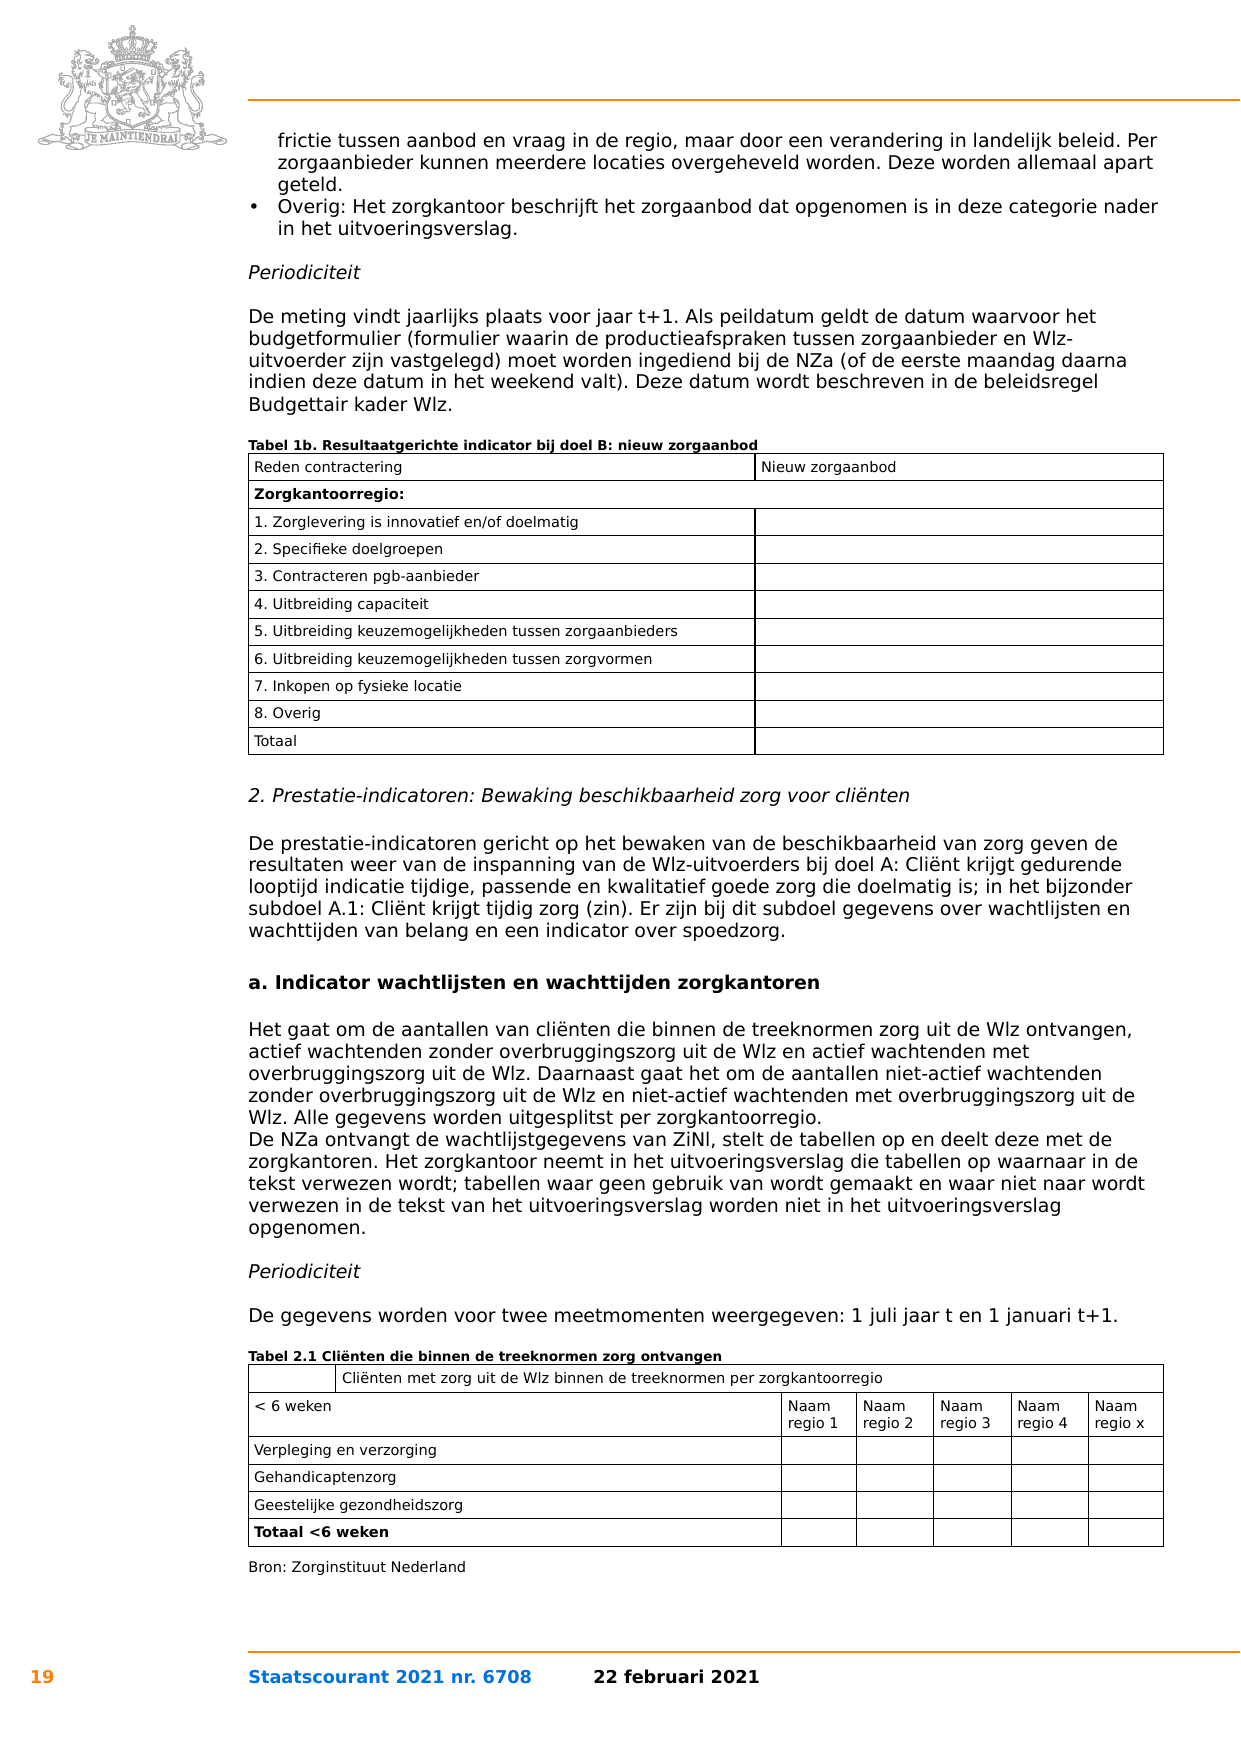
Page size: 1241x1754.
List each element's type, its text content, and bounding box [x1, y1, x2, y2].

table_cell 6. Uitbreiding keuzemogelijkheden tussen zorgvormen [249, 646, 754, 672]
table_cell Bron: Zorginstituut Nederland [248, 1547, 1163, 1576]
table_cell Naam regio 2 [857, 1393, 933, 1436]
table_cell [1089, 1437, 1163, 1463]
table_cell [756, 591, 1163, 617]
text frictie tussen aanbod en vraag in de regio, maar door een verandering in landelijk beleid. Per zorgaanbieder kunnen meerdere locaties overgeheveld worden. Deze worden allemaal apart geteld. [248, 130, 1163, 196]
table_cell [934, 1465, 1011, 1491]
subtitle Periodiciteit [248, 1261, 1163, 1283]
table_cell [934, 1519, 1011, 1546]
table_cell [756, 619, 1163, 645]
table_cell Zorgkantoorregio: [249, 481, 1163, 508]
picture [38, 25, 227, 150]
table_cell 7. Inkopen op fysieke locatie [249, 673, 754, 699]
table_cell 3. Contracteren pgb-aanbieder [249, 564, 754, 590]
table_cell [782, 1492, 856, 1518]
text De gegevens worden voor twee meetmomenten weergegeven: 1 juli jaar t en 1 januari t+1. [248, 1305, 1163, 1327]
table_cell [782, 1465, 856, 1491]
table_cell Totaal [249, 728, 754, 754]
table_cell [857, 1437, 933, 1463]
text Het gaat om de aantallen van cliënten die binnen de treeknormen zorg uit de Wlz ontvangen, actief wachtenden zonder overbruggingszorg uit de Wlz en actief wachtenden met overbruggingszorg uit de Wlz. Daarnaast gaat het om de aantallen niet-actief wachtenden zonder overbruggingszorg uit de Wlz en niet-actief wachtenden met overbruggingszorg uit de Wlz. Alle gegevens worden uitgesplitst per zorgkantoorregio. [248, 1019, 1163, 1129]
text De meting vindt jaarlijks plaats voor jaar t+1. Als peildatum geldt de datum waarvoor het budgetformulier (formulier waarin de productieafspraken tussen zorgaanbieder en Wlz-uitvoerder zijn vastgelegd) moet worden ingediend bij de NZa (of de eerste maandag daarna indien deze datum in het weekend valt). Deze datum wordt beschreven in de beleidsregel Budgettair kader Wlz. [248, 306, 1163, 415]
table_cell [756, 701, 1163, 727]
table_cell 8. Overig [249, 701, 754, 727]
subtitle Periodiciteit [248, 262, 1163, 284]
table_cell [782, 1519, 856, 1546]
table_cell [756, 536, 1163, 563]
table_cell Naam regio 4 [1012, 1393, 1088, 1436]
table_cell [857, 1492, 933, 1518]
table_cell Naam regio 1 [782, 1393, 856, 1436]
table_cell [934, 1437, 1011, 1463]
table_cell Naam regio x [1089, 1393, 1163, 1436]
table_cell [1012, 1519, 1088, 1546]
table_cell [1089, 1519, 1163, 1546]
table_cell [1089, 1465, 1163, 1491]
table_cell Cliënten met zorg uit de Wlz binnen de treeknormen per zorgkantoorregio [336, 1365, 1163, 1392]
table_cell [756, 646, 1163, 672]
table_cell [857, 1465, 933, 1491]
table_cell 5. Uitbreiding keuzemogelijkheden tussen zorgaanbieders [249, 619, 754, 645]
table_cell Gehandicaptenzorg [249, 1465, 781, 1491]
table_cell [934, 1492, 1011, 1518]
table_cell Nieuw zorgaanbod [756, 454, 1163, 480]
table_cell [249, 1365, 335, 1392]
subtitle a. Indicator wachtlijsten en wachttijden zorgkantoren [248, 972, 1163, 994]
table_cell Geestelijke gezondheidszorg [249, 1492, 781, 1518]
table_cell [1012, 1465, 1088, 1491]
text • Overig: Het zorgkantoor beschrijft het zorgaanbod dat opgenomen is in deze categorie nader in het uitvoeringsverslag. [248, 196, 1163, 240]
table_cell [756, 728, 1163, 754]
table_cell < 6 weken [249, 1393, 781, 1436]
table_cell [756, 673, 1163, 699]
table_cell [1012, 1437, 1088, 1463]
table_header Tabel 1b. Resultaatgerichte indicator bij doel B: nieuw zorgaanbod [248, 437, 1163, 453]
table_cell [782, 1437, 856, 1463]
text De prestatie-indicatoren gericht op het bewaken van de beschikbaarheid van zorg geven de resultaten weer van de inspanning van de Wlz-uitvoerders bij doel A: Cliënt krijgt gedurende looptijd indicatie tijdige, passende en kwalitatief goede zorg die doelmatig is; in het bijzonder subdoel A.1: Cliënt krijgt tijdig zorg (zin). Er zijn bij dit subdoel gegevens over wachtlijsten en wachttijden van belang en een indicator over spoedzorg. [248, 832, 1163, 942]
subtitle 2. Prestatie-indicatoren: Bewaking beschikbaarheid zorg voor cliënten [248, 785, 1163, 807]
table_cell 1. Zorglevering is innovatief en/of doelmatig [249, 509, 754, 535]
table_cell [857, 1519, 933, 1546]
table_cell Reden contractering [249, 454, 754, 480]
table_cell [1012, 1492, 1088, 1518]
table_cell [1089, 1492, 1163, 1518]
table_cell 2. Specifieke doelgroepen [249, 536, 754, 563]
table_cell Verpleging en verzorging [249, 1437, 781, 1463]
table_cell Naam regio 3 [934, 1393, 1011, 1436]
table_cell Totaal <6 weken [249, 1519, 781, 1546]
table_cell [756, 509, 1163, 535]
text De NZa ontvangt de wachtlijstgegevens van ZiNl, stelt de tabellen op en deelt deze met de zorgkantoren. Het zorgkantoor neemt in het uitvoeringsverslag die tabellen op waarnaar in de tekst verwezen wordt; tabellen waar geen gebruik van wordt gemaakt en waar niet naar wordt verwezen in de tekst van het uitvoeringsverslag worden niet in het uitvoeringsverslag opgenomen. [248, 1129, 1163, 1239]
table_cell 4. Uitbreiding capaciteit [249, 591, 754, 617]
table_header Tabel 2.1 Cliënten die binnen de treeknormen zorg ontvangen [248, 1349, 1163, 1364]
table_cell [756, 564, 1163, 590]
